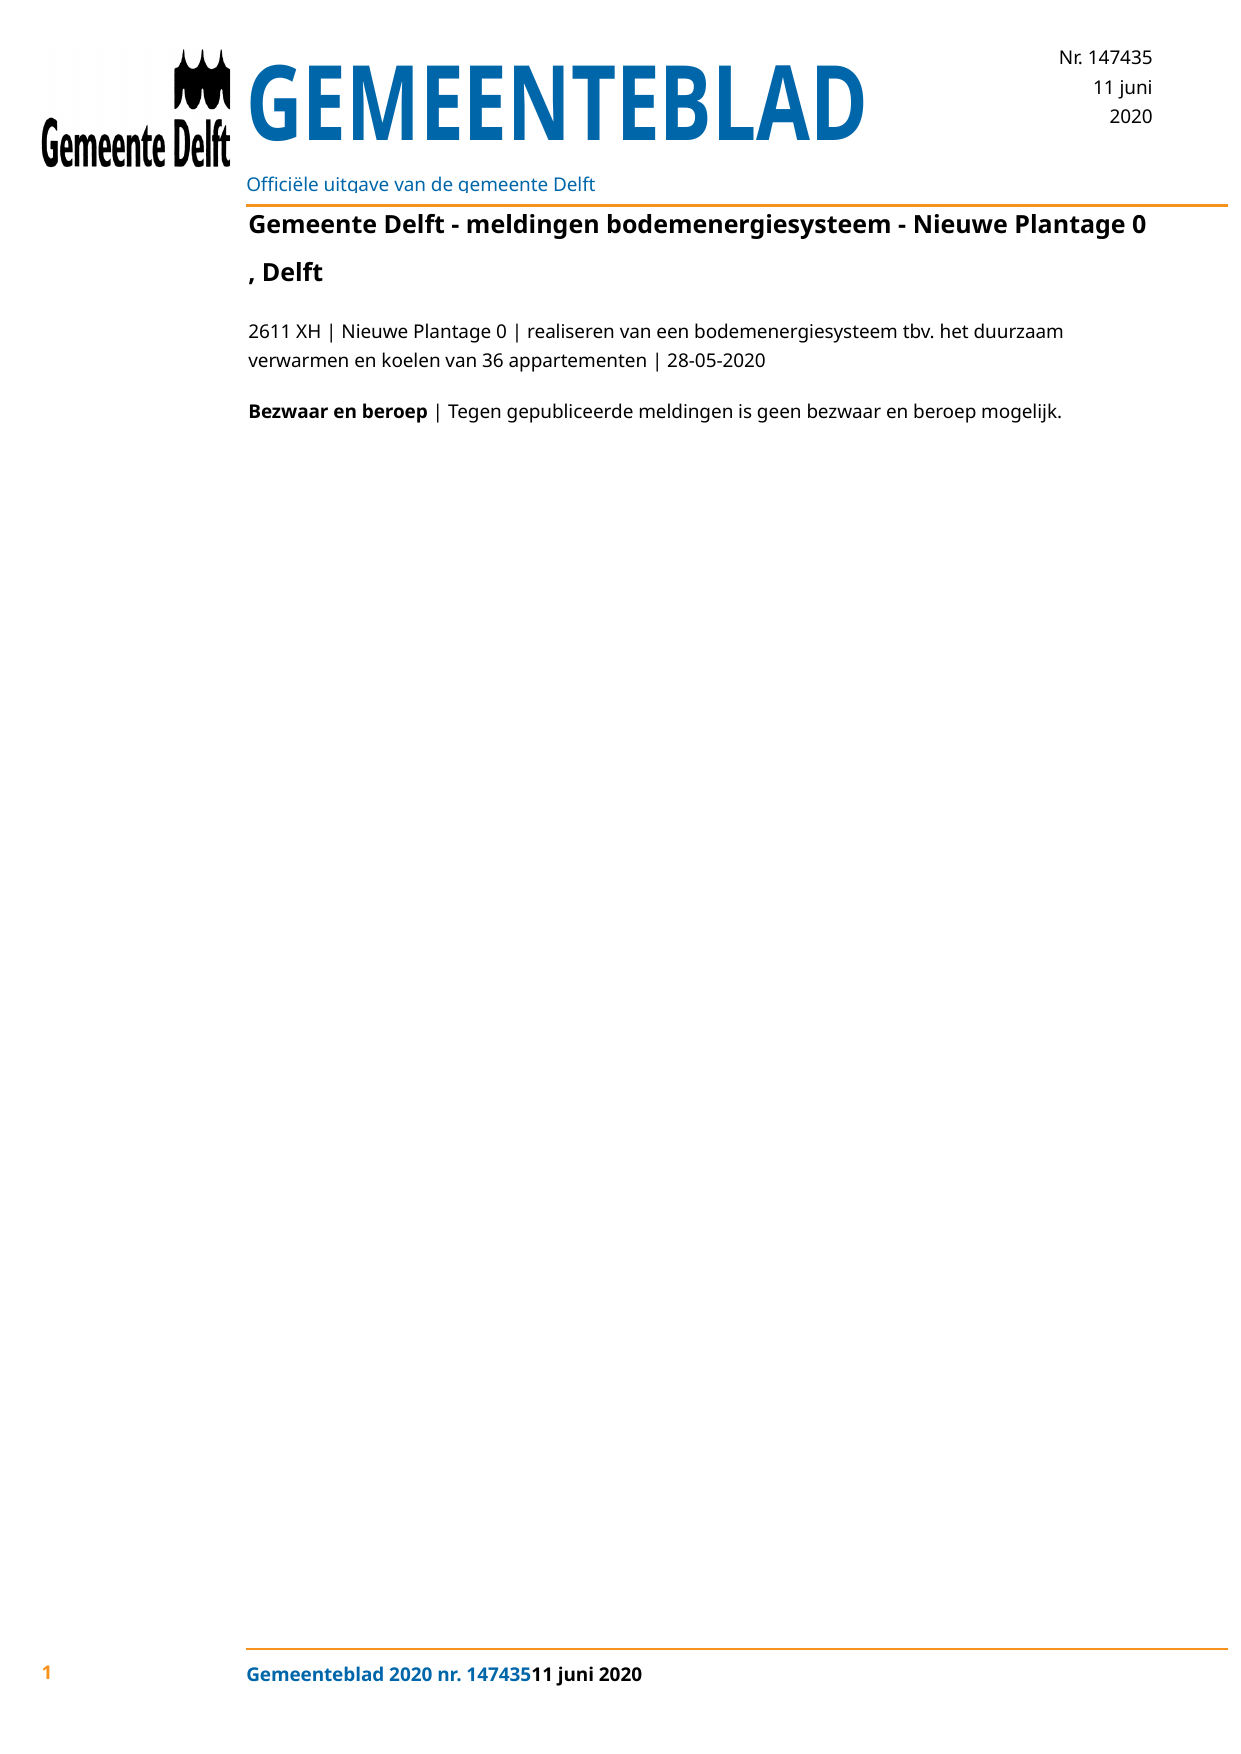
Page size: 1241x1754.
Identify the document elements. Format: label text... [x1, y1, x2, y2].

text Gemeente Delft - meldingen bodemenergiesysteem - Nieuwe Plantage 0 , Delft [248, 207, 1152, 288]
picture [41, 47, 231, 172]
text 2611 XH | Nieuwe Plantage 0 | realiseren van een bodemenergiesysteem tbv. het duurzaam verwarmen en koelen van 36 appartementen | 28-05-2020 [248, 318, 1152, 373]
text Bezwaar en beroep | Tegen gepubliceerde meldingen is geen bezwaar en beroep mogelijk. [248, 398, 1152, 424]
